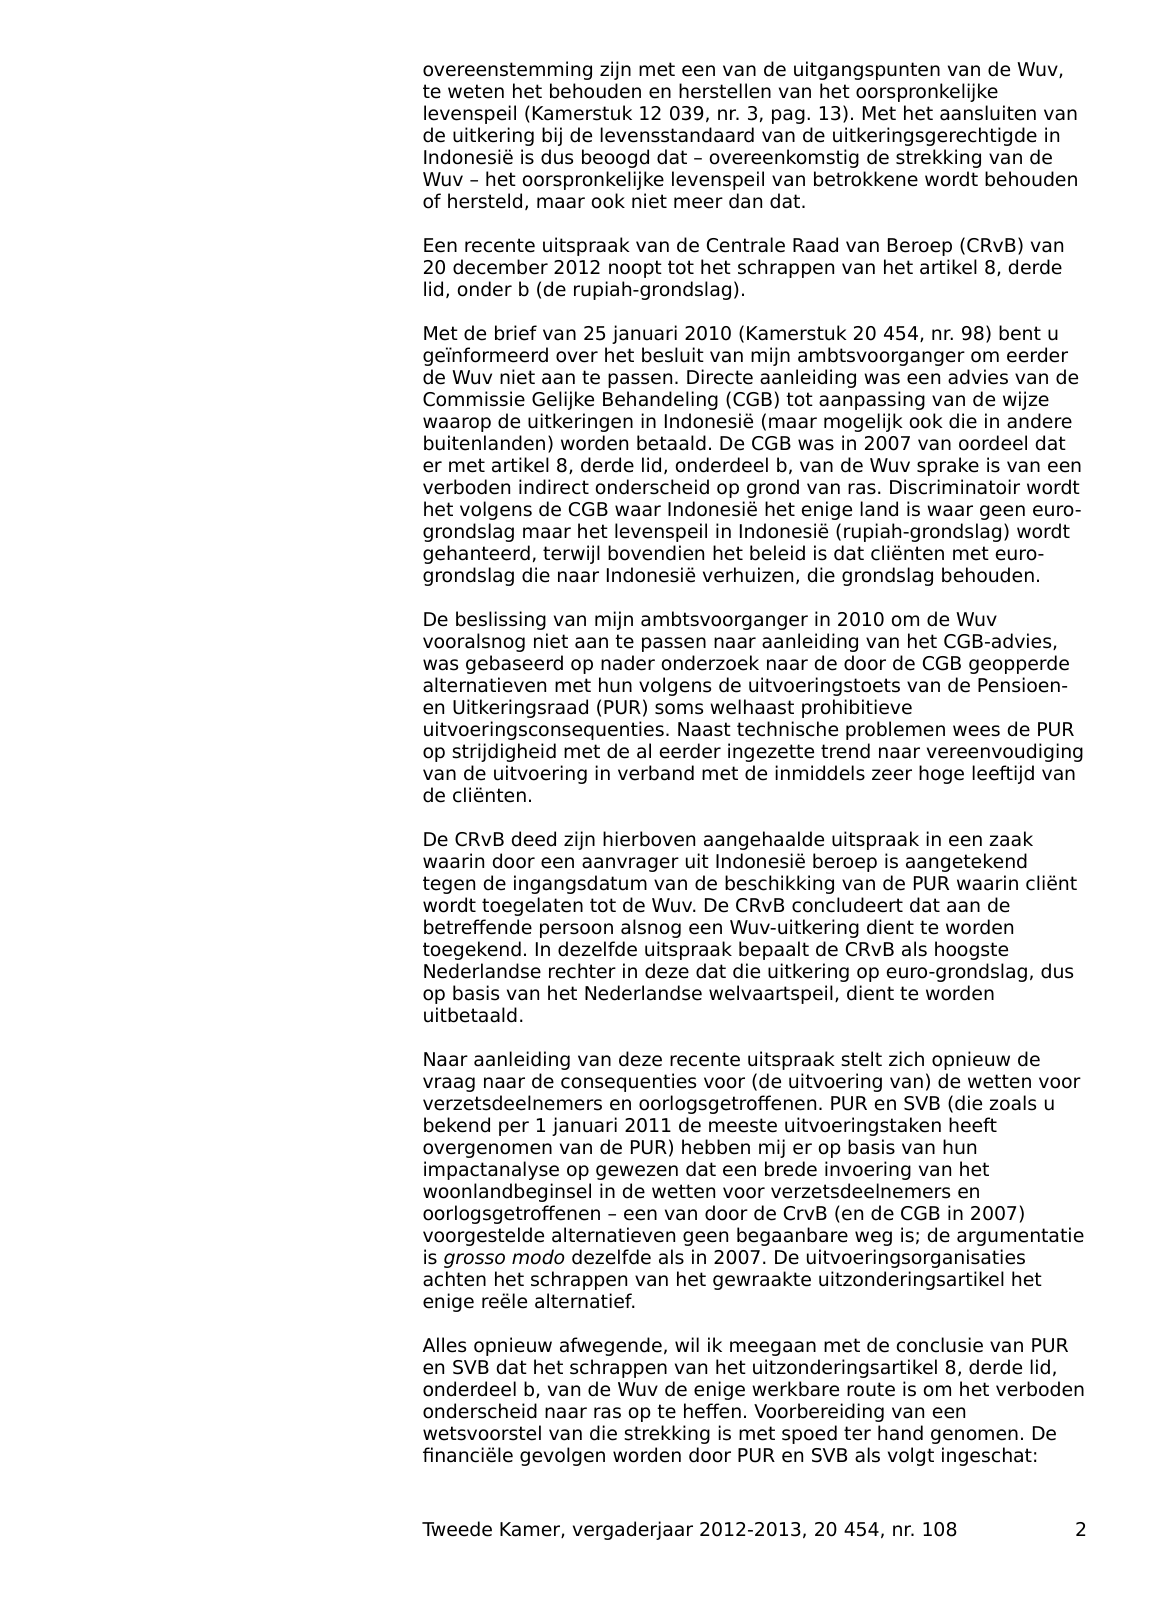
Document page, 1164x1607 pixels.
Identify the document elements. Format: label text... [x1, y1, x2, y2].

text De CRvB deed zijn hierboven aangehaalde uitspraak in een zaak waarin door een aanvrager uit Indonesië beroep is aangetekend tegen de ingangsdatum van de beschikking van de PUR waarin cliënt wordt toegelaten tot de Wuv. De CRvB concludeert dat aan de betreffende persoon alsnog een Wuv-uitkering dient te worden toegekend. In dezelfde uitspraak bepaalt de CRvB als hoogste Nederlandse rechter in deze dat die uitkering op euro-grondslag, dus op basis van het Nederlandse welvaartspeil, dient te worden uitbetaald. [422, 829, 1087, 1027]
text overeenstemming zijn met een van de uitgangspunten van de Wuv, te weten het behouden en herstellen van het oorspronkelijke levenspeil (Kamerstuk 12 039, nr. 3, pag. 13). Met het aansluiten van de uitkering bij de levensstandaard van de uitkeringsgerechtigde in Indonesië is dus beoogd dat – overeenkomstig de strekking van de Wuv – het oorspronkelijke levenspeil van betrokkene wordt behouden of hersteld, maar ook niet meer dan dat. [422, 59, 1087, 213]
text Alles opnieuw afwegende, wil ik meegaan met de conclusie van PUR en SVB dat het schrappen van het uitzonderingsartikel 8, derde lid, onderdeel b, van de Wuv de enige werkbare route is om het verboden onderscheid naar ras op te heffen. Voorbereiding van een wetsvoorstel van die strekking is met spoed ter hand genomen. De financiële gevolgen worden door PUR en SVB als volgt ingeschat: [422, 1335, 1087, 1467]
text Een recente uitspraak van de Centrale Raad van Beroep (CRvB) van 20 december 2012 noopt tot het schrappen van het artikel 8, derde lid, onder b (de rupiah-grondslag). [422, 235, 1087, 301]
text Naar aanleiding van deze recente uitspraak stelt zich opnieuw de vraag naar de consequenties voor (de uitvoering van) de wetten voor verzetsdeelnemers en oorlogsgetroffenen. PUR en SVB (die zoals u bekend per 1 januari 2011 de meeste uitvoeringstaken heeft overgenomen van de PUR) hebben mij er op basis van hun impactanalyse op gewezen dat een brede invoering van het woonlandbeginsel in de wetten voor verzetsdeelnemers en oorlogsgetroffenen – een van door de CrvB (en de CGB in 2007) voorgestelde alternatieven geen begaanbare weg is; de argumentatie is grosso modo dezelfde als in 2007. De uitvoeringsorganisaties achten het schrappen van het gewraakte uitzonderingsartikel het enige reële alternatief. [422, 1049, 1087, 1313]
text De beslissing van mijn ambtsvoorganger in 2010 om de Wuv vooralsnog niet aan te passen naar aanleiding van het CGB-advies, was gebaseerd op nader onderzoek naar de door de CGB geopperde alternatieven met hun volgens de uitvoeringstoets van de Pensioen- en Uitkeringsraad (PUR) soms welhaast prohibitieve uitvoeringsconsequenties. Naast technische problemen wees de PUR op strijdigheid met de al eerder ingezette trend naar vereenvoudiging van de uitvoering in verband met de inmiddels zeer hoge leeftijd van de cliënten. [422, 609, 1087, 807]
text Met de brief van 25 januari 2010 (Kamerstuk 20 454, nr. 98) bent u geïnformeerd over het besluit van mijn ambtsvoorganger om eerder de Wuv niet aan te passen. Directe aanleiding was een advies van de Commissie Gelijke Behandeling (CGB) tot aanpassing van de wijze waarop de uitkeringen in Indonesië (maar mogelijk ook die in andere buitenlanden) worden betaald. De CGB was in 2007 van oordeel dat er met artikel 8, derde lid, onderdeel b, van de Wuv sprake is van een verboden indirect onderscheid op grond van ras. Discriminatoir wordt het volgens de CGB waar Indonesië het enige land is waar geen euro-grondslag maar het levenspeil in Indonesië (rupiah-grondslag) wordt gehanteerd, terwijl bovendien het beleid is dat cliënten met euro-grondslag die naar Indonesië verhuizen, die grondslag behouden. [422, 323, 1087, 587]
